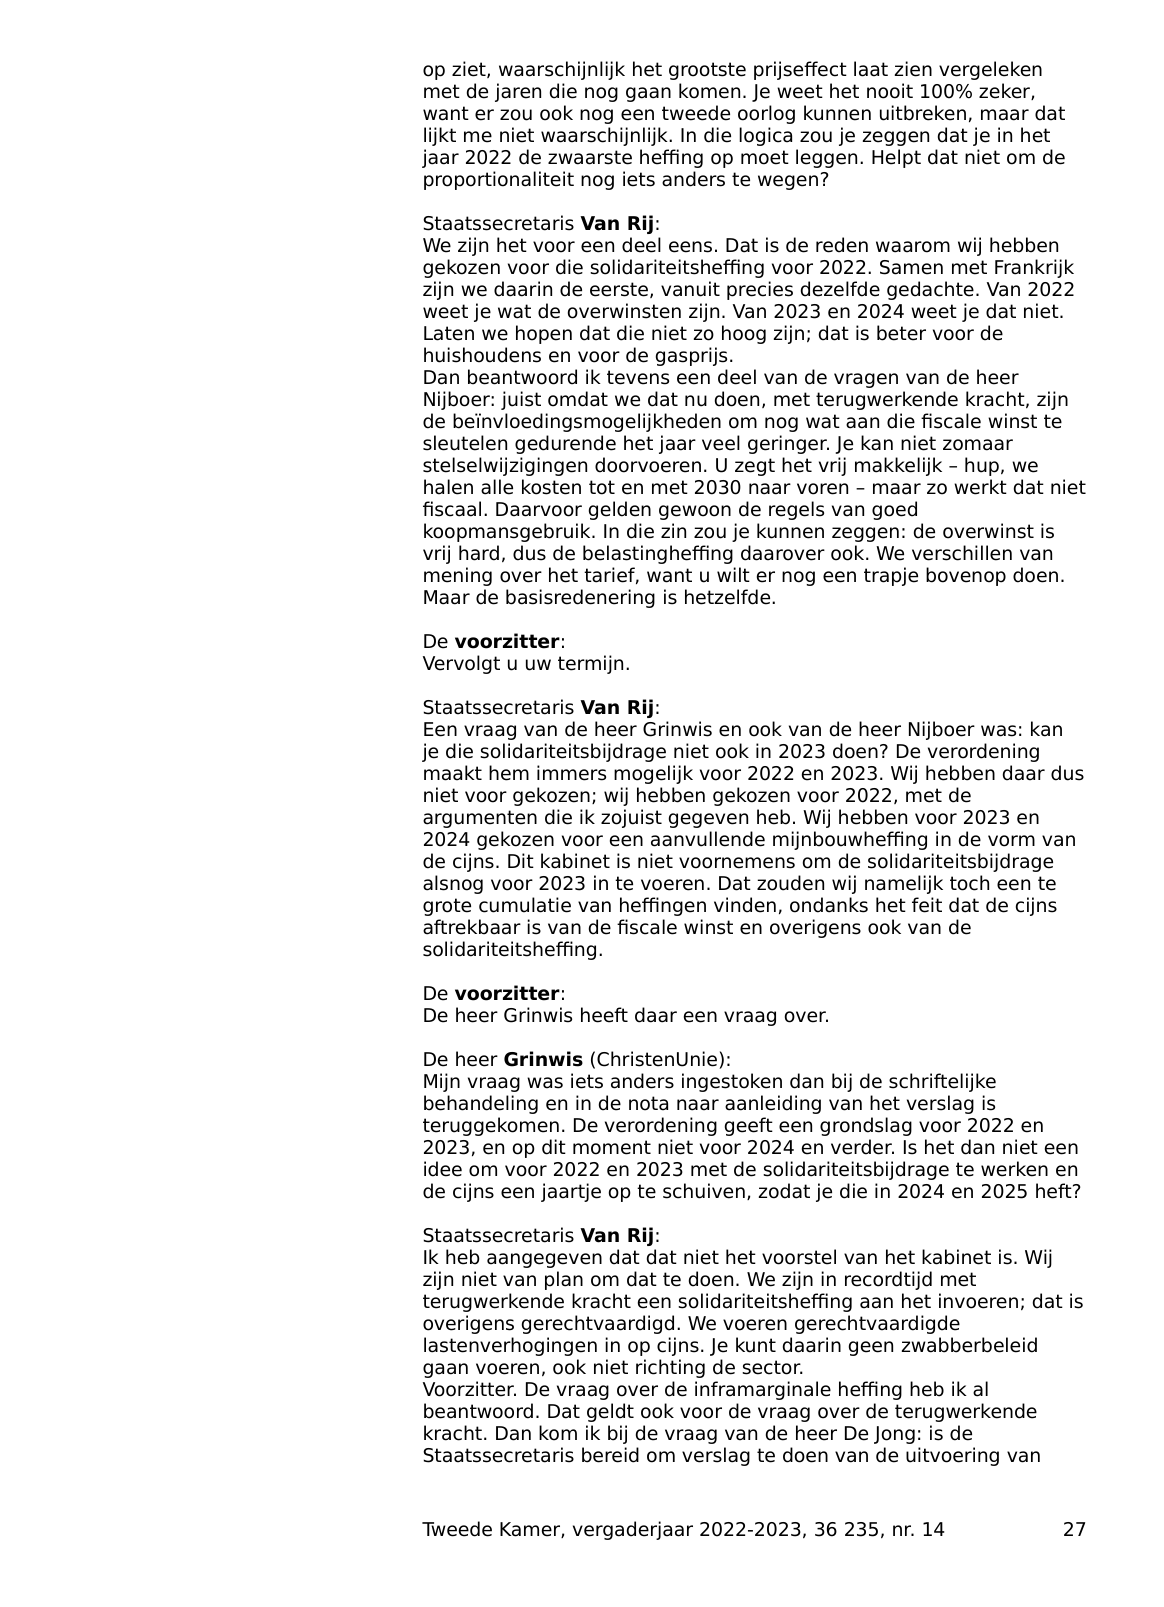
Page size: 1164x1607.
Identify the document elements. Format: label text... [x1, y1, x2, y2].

text Mijn vraag was iets anders ingestoken dan bij de schriftelijke behandeling en in de nota naar aanleiding van het verslag is teruggekomen. De verordening geeft een grondslag voor 2022 en 2023, en op dit moment niet voor 2024 en verder. Is het dan niet een idee om voor 2022 en 2023 met de solidariteitsbijdrage te werken en de cijns een jaartje op te schuiven, zodat je die in 2024 en 2025 heft? [422, 1071, 1087, 1203]
text Vervolgt u uw termijn. [422, 653, 1087, 675]
text op ziet, waarschijnlijk het grootste prijseffect laat zien vergeleken met de jaren die nog gaan komen. Je weet het nooit 100% zeker, want er zou ook nog een tweede oorlog kunnen uitbreken, maar dat lijkt me niet waarschijnlijk. In die logica zou je zeggen dat je in het jaar 2022 de zwaarste heffing op moet leggen. Helpt dat niet om de proportionaliteit nog iets anders te wegen? [422, 59, 1087, 191]
text We zijn het voor een deel eens. Dat is de reden waarom wij hebben gekozen voor die solidariteitsheffing voor 2022. Samen met Frankrijk zijn we daarin de eerste, vanuit precies dezelfde gedachte. Van 2022 weet je wat de overwinsten zijn. Van 2023 en 2024 weet je dat niet. Laten we hopen dat die niet zo hoog zijn; dat is beter voor de huishoudens en voor de gasprijs. [422, 235, 1087, 367]
text Dan beantwoord ik tevens een deel van de vragen van de heer Nijboer: juist omdat we dat nu doen, met terugwerkende kracht, zijn de beïnvloedingsmogelijkheden om nog wat aan die fiscale winst te sleutelen gedurende het jaar veel geringer. Je kan niet zomaar stelselwijzigingen doorvoeren. U zegt het vrij makkelijk – hup, we halen alle kosten tot en met 2030 naar voren – maar zo werkt dat niet fiscaal. Daarvoor gelden gewoon de regels van goed koopmansgebruik. In die zin zou je kunnen zeggen: de overwinst is vrij hard, dus de belastingheffing daarover ook. We verschillen van mening over het tarief, want u wilt er nog een trapje bovenop doen. Maar de basisredenering is hetzelfde. [422, 367, 1087, 609]
text De voorzitter: [422, 983, 1087, 1005]
text Staatssecretaris Van Rij: [422, 1225, 1087, 1247]
text De heer Grinwis (ChristenUnie): [422, 1049, 1087, 1071]
text De voorzitter: [422, 631, 1087, 653]
text Staatssecretaris Van Rij: [422, 213, 1087, 235]
text Voorzitter. De vraag over de inframarginale heffing heb ik al beantwoord. Dat geldt ook voor de vraag over de terugwerkende kracht. Dan kom ik bij de vraag van de heer De Jong: is de Staatssecretaris bereid om verslag te doen van de uitvoering van [422, 1379, 1087, 1467]
text Een vraag van de heer Grinwis en ook van de heer Nijboer was: kan je die solidariteitsbijdrage niet ook in 2023 doen? De verordening maakt hem immers mogelijk voor 2022 en 2023. Wij hebben daar dus niet voor gekozen; wij hebben gekozen voor 2022, met de argumenten die ik zojuist gegeven heb. Wij hebben voor 2023 en 2024 gekozen voor een aanvullende mijnbouwheffing in de vorm van de cijns. Dit kabinet is niet voornemens om de solidariteitsbijdrage alsnog voor 2023 in te voeren. Dat zouden wij namelijk toch een te grote cumulatie van heffingen vinden, ondanks het feit dat de cijns aftrekbaar is van de fiscale winst en overigens ook van de solidariteitsheffing. [422, 719, 1087, 961]
text Ik heb aangegeven dat dat niet het voorstel van het kabinet is. Wij zijn niet van plan om dat te doen. We zijn in recordtijd met terugwerkende kracht een solidariteitsheffing aan het invoeren; dat is overigens gerechtvaardigd. We voeren gerechtvaardigde lastenverhogingen in op cijns. Je kunt daarin geen zwabberbeleid gaan voeren, ook niet richting de sector. [422, 1247, 1087, 1379]
text Staatssecretaris Van Rij: [422, 697, 1087, 719]
text De heer Grinwis heeft daar een vraag over. [422, 1005, 1087, 1027]
